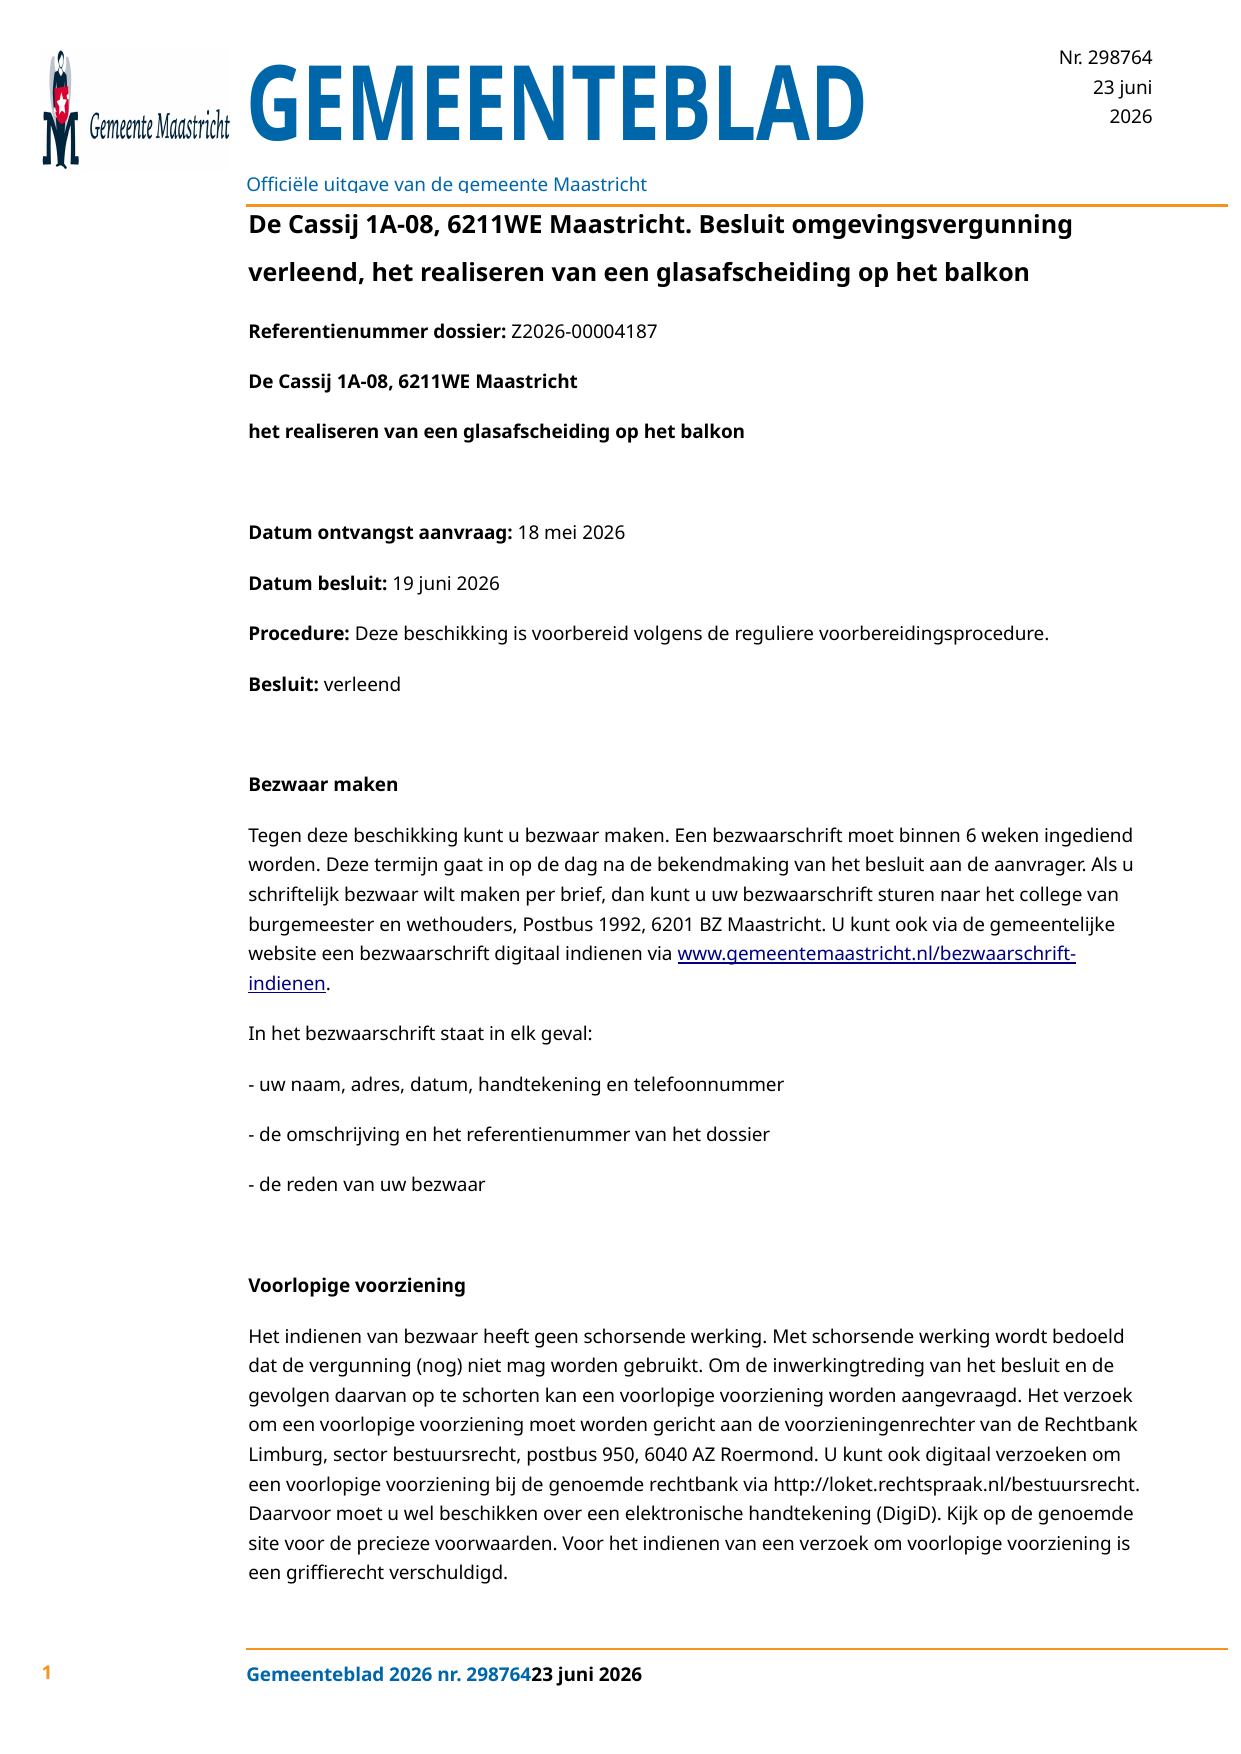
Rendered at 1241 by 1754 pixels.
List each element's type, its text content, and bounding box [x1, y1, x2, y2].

text Referentienummer dossier: Z2026-00004187 [248, 318, 1152, 344]
text Besluit: verleend [248, 671, 1152, 697]
text Tegen deze beschikking kunt u bezwaar maken. Een bezwaarschrift moet binnen 6 weken ingediend worden. Deze termijn gaat in op de dag na de bekendmaking van het besluit aan de aanvrager. Als u schriftelijk bezwaar wilt maken per brief, dan kunt u uw bezwaarschrift sturen naar het college van burgemeester en wethouders, Postbus 1992, 6201 BZ Maastricht. U kunt ook via de gemeentelijke website een bezwaarschrift digitaal indienen via www.gemeentemaastricht.nl/bezwaarschrift-indienen. [248, 822, 1152, 996]
text - de reden van uw bezwaar [248, 1172, 1152, 1197]
text - de omschrijving en het referentienummer van het dossier [248, 1121, 1152, 1147]
text - uw naam, adres, datum, handtekening en telefoonnummer [248, 1071, 1152, 1097]
text Datum besluit: 19 juni 2026 [248, 570, 1152, 596]
text Bezwaar maken [248, 772, 1152, 797]
text Voorlopige voorziening [248, 1272, 1152, 1298]
text het realiseren van een glasafscheiding op het balkon [248, 419, 1152, 444]
picture [41, 47, 231, 172]
text De Cassij 1A-08, 6211WE Maastricht [248, 368, 1152, 394]
text Procedure: Deze beschikking is voorbereid volgens de reguliere voorbereidingsprocedure. [248, 620, 1152, 646]
text De Cassij 1A-08, 6211WE Maastricht. Besluit omgevingsvergunning verleend, het realiseren van een glasafscheiding op het balkon [248, 207, 1152, 288]
text In het bezwaarschrift staat in elk geval: [248, 1020, 1152, 1046]
text Datum ontvangst aanvraag: 18 mei 2026 [248, 519, 1152, 545]
text Het indienen van bezwaar heeft geen schorsende werking. Met schorsende werking wordt bedoeld dat de vergunning (nog) niet mag worden gebruikt. Om de inwerkingtreding van het besluit en de gevolgen daarvan op te schorten kan een voorlopige voorziening worden aangevraagd. Het verzoek om een voorlopige voorziening moet worden gericht aan de voorzieningenrechter van de Rechtbank Limburg, sector bestuursrecht, postbus 950, 6040 AZ Roermond. U kunt ook digitaal verzoeken om een voorlopige voorziening bij de genoemde rechtbank via http://loket.rechtspraak.nl/bestuursrecht. Daarvoor moet u wel beschikken over een elektronische handtekening (DigiD). Kijk op de genoemde site voor de precieze voorwaarden. Voor het indienen van een verzoek om voorlopige voorziening is een griffierecht verschuldigd. [248, 1323, 1152, 1585]
